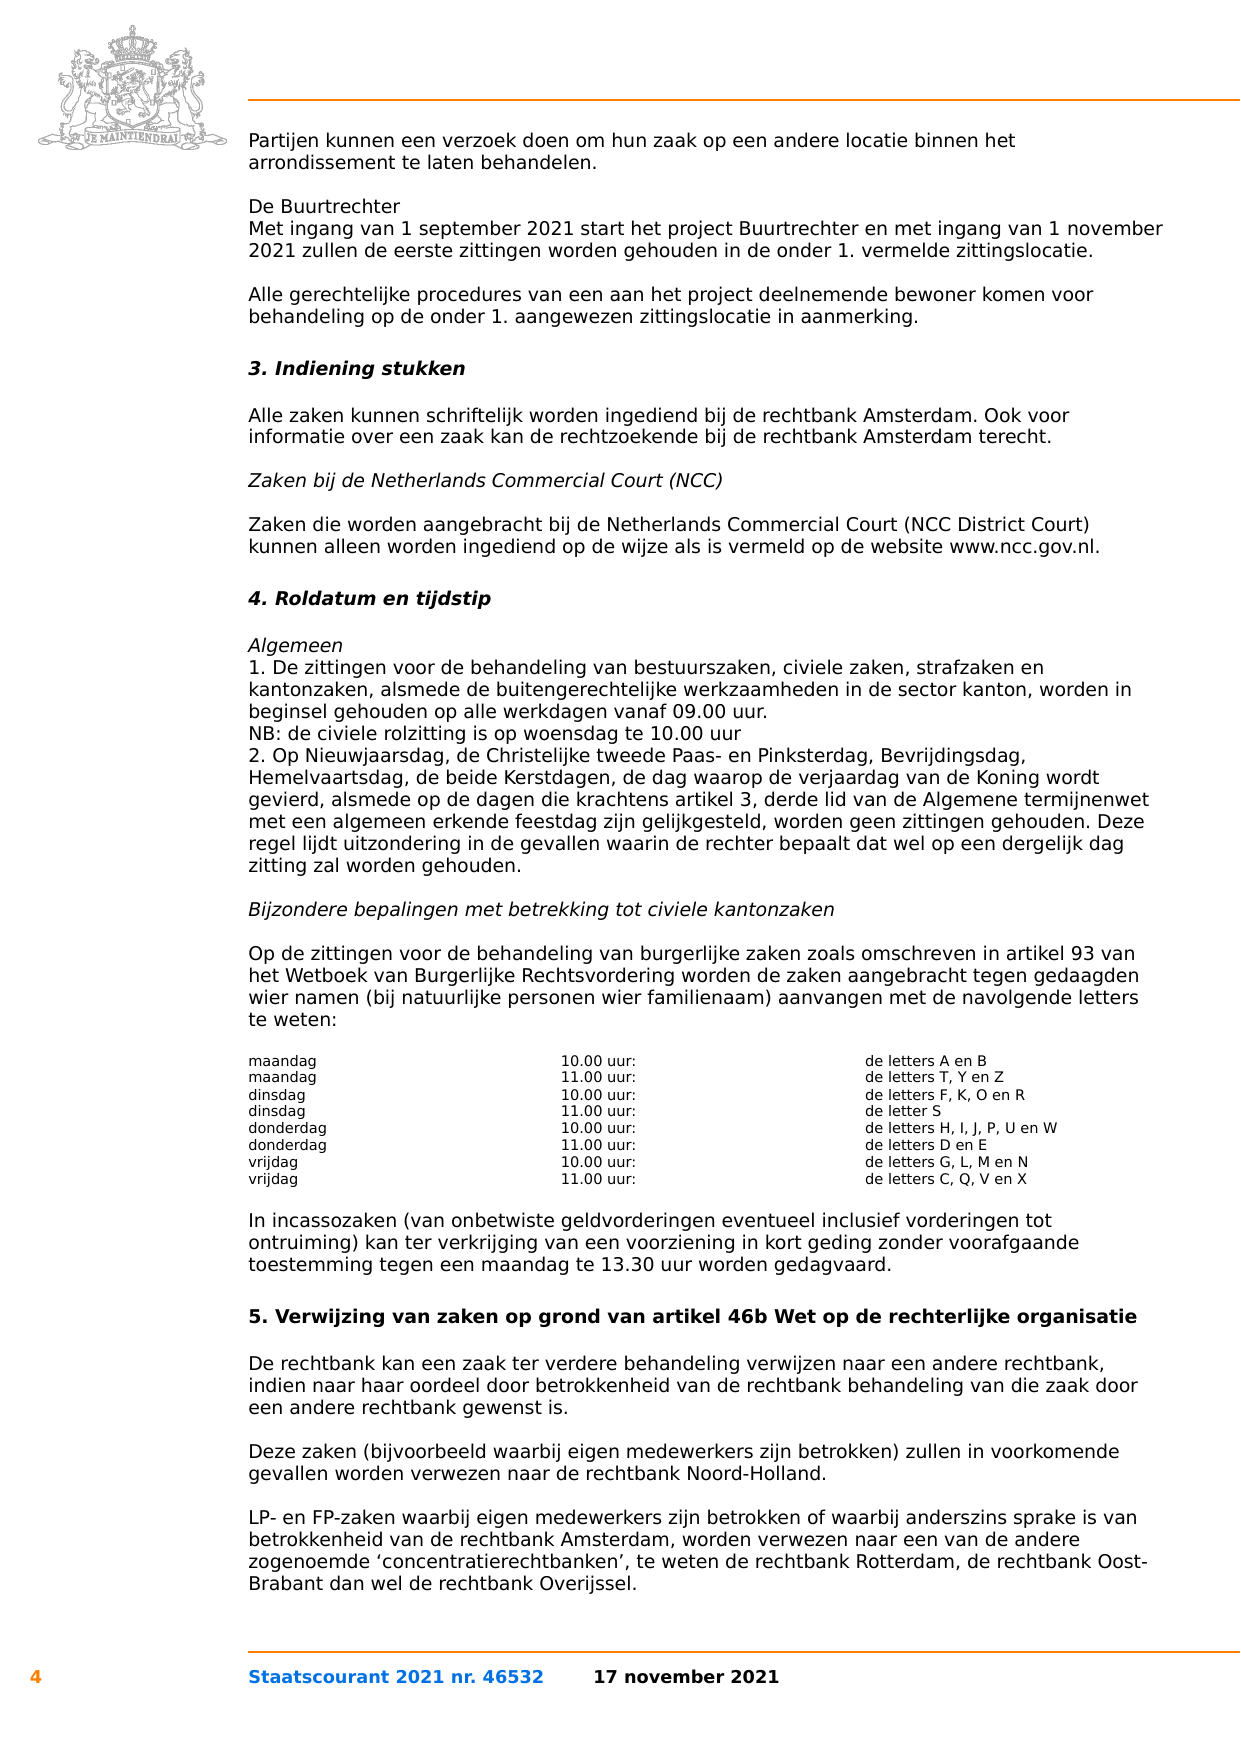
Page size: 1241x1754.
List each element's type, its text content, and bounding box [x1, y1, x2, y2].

text LP- en FP-zaken waarbij eigen medewerkers zijn betrokken of waarbij anderszins sprake is van betrokkenheid van de rechtbank Amsterdam, worden verwezen naar een van de andere zogenoemde ‘concentratierechtbanken’, te weten de rechtbank Rotterdam, de rechtbank Oost-Brabant dan wel de rechtbank Overijssel. [248, 1507, 1163, 1594]
subtitle 5. Verwijzing van zaken op grond van artikel 46b Wet op de rechterlijke organisatie [248, 1306, 1163, 1328]
table_header maandag [248, 1053, 555, 1069]
table_cell de letters H, I, J, P, U en W [859, 1120, 1163, 1137]
table_cell 10.00 uur: [555, 1120, 859, 1137]
table_cell de letters T, Y en Z [859, 1069, 1163, 1086]
table_header de letters A en B [859, 1053, 1163, 1069]
subtitle Bijzondere bepalingen met betrekking tot civiele kantonzaken [248, 899, 1163, 921]
table_cell 11.00 uur: [555, 1069, 859, 1086]
text In incassozaken (van onbetwiste geldvorderingen eventueel inclusief vorderingen tot ontruiming) kan ter verkrijging van een voorziening in kort geding zonder voorafgaande toestemming tegen een maandag te 13.30 uur worden gedagvaard. [248, 1210, 1163, 1276]
table_cell donderdag [248, 1120, 555, 1137]
text Zaken die worden aangebracht bij de Netherlands Commercial Court (NCC District Court) kunnen alleen worden ingediend op de wijze als is vermeld op de website www.ncc.gov.nl. [248, 514, 1163, 558]
text Partijen kunnen een verzoek doen om hun zaak op een andere locatie binnen het arrondissement te laten behandelen. [248, 130, 1163, 174]
text Op de zittingen voor de behandeling van burgerlijke zaken zoals omschreven in artikel 93 van het Wetboek van Burgerlijke Rechtsvordering worden de zaken aangebracht tegen gedaagden wier namen (bij natuurlijke personen wier familienaam) aanvangen met de navolgende letters te weten: [248, 943, 1163, 1031]
text Deze zaken (bijvoorbeeld waarbij eigen medewerkers zijn betrokken) zullen in voorkomende gevallen worden verwezen naar de rechtbank Noord-Holland. [248, 1441, 1163, 1485]
table_cell de letter S [859, 1103, 1163, 1120]
subtitle 4. Roldatum en tijdstip [248, 588, 1163, 610]
table_cell dinsdag [248, 1086, 555, 1103]
table_header 10.00 uur: [555, 1053, 859, 1069]
table_cell 11.00 uur: [555, 1137, 859, 1154]
table_cell 10.00 uur: [555, 1154, 859, 1171]
text 1. De zittingen voor de behandeling van bestuurszaken, civiele zaken, strafzaken en kantonzaken, alsmede de buitengerechtelijke werkzaamheden in de sector kanton, worden in beginsel gehouden op alle werkdagen vanaf 09.00 uur. [248, 657, 1163, 723]
table_cell 11.00 uur: [555, 1103, 859, 1120]
subtitle Zaken bij de Netherlands Commercial Court (NCC) [248, 470, 1163, 492]
table_cell de letters D en E [859, 1137, 1163, 1154]
table_cell de letters G, L, M en N [859, 1154, 1163, 1171]
text De Buurtrechter [248, 196, 1163, 218]
text 2. Op Nieuwjaarsdag, de Christelijke tweede Paas- en Pinksterdag, Bevrijdingsdag, Hemelvaartsdag, de beide Kerstdagen, de dag waarop de verjaardag van de Koning wordt gevierd, alsmede op de dagen die krachtens artikel 3, derde lid van de Algemene termijnenwet met een algemeen erkende feestdag zijn gelijkgesteld, worden geen zittingen gehouden. Deze regel lijdt uitzondering in de gevallen waarin de rechter bepaalt dat wel op een dergelijk dag zitting zal worden gehouden. [248, 745, 1163, 877]
table_cell 10.00 uur: [555, 1086, 859, 1103]
table_cell de letters C, Q, V en X [859, 1171, 1163, 1188]
text Alle gerechtelijke procedures van een aan het project deelnemende bewoner komen voor behandeling op de onder 1. aangewezen zittingslocatie in aanmerking. [248, 283, 1163, 327]
table_cell vrijdag [248, 1154, 555, 1171]
subtitle Algemeen [248, 635, 1163, 657]
table_cell donderdag [248, 1137, 555, 1154]
subtitle 3. Indiening stukken [248, 357, 1163, 379]
picture [38, 25, 227, 150]
text NB: de civiele rolzitting is op woensdag te 10.00 uur [248, 723, 1163, 745]
table_cell 11.00 uur: [555, 1171, 859, 1188]
text Met ingang van 1 september 2021 start het project Buurtrechter en met ingang van 1 november 2021 zullen de eerste zittingen worden gehouden in de onder 1. vermelde zittingslocatie. [248, 218, 1163, 262]
table_cell maandag [248, 1069, 555, 1086]
table_cell dinsdag [248, 1103, 555, 1120]
text Alle zaken kunnen schriftelijk worden ingediend bij de rechtbank Amsterdam. Ook voor informatie over een zaak kan de rechtzoekende bij de rechtbank Amsterdam terecht. [248, 404, 1163, 448]
table_cell vrijdag [248, 1171, 555, 1188]
table_cell de letters F, K, O en R [859, 1086, 1163, 1103]
text De rechtbank kan een zaak ter verdere behandeling verwijzen naar een andere rechtbank, indien naar haar oordeel door betrokkenheid van de rechtbank behandeling van die zaak door een andere rechtbank gewenst is. [248, 1353, 1163, 1419]
